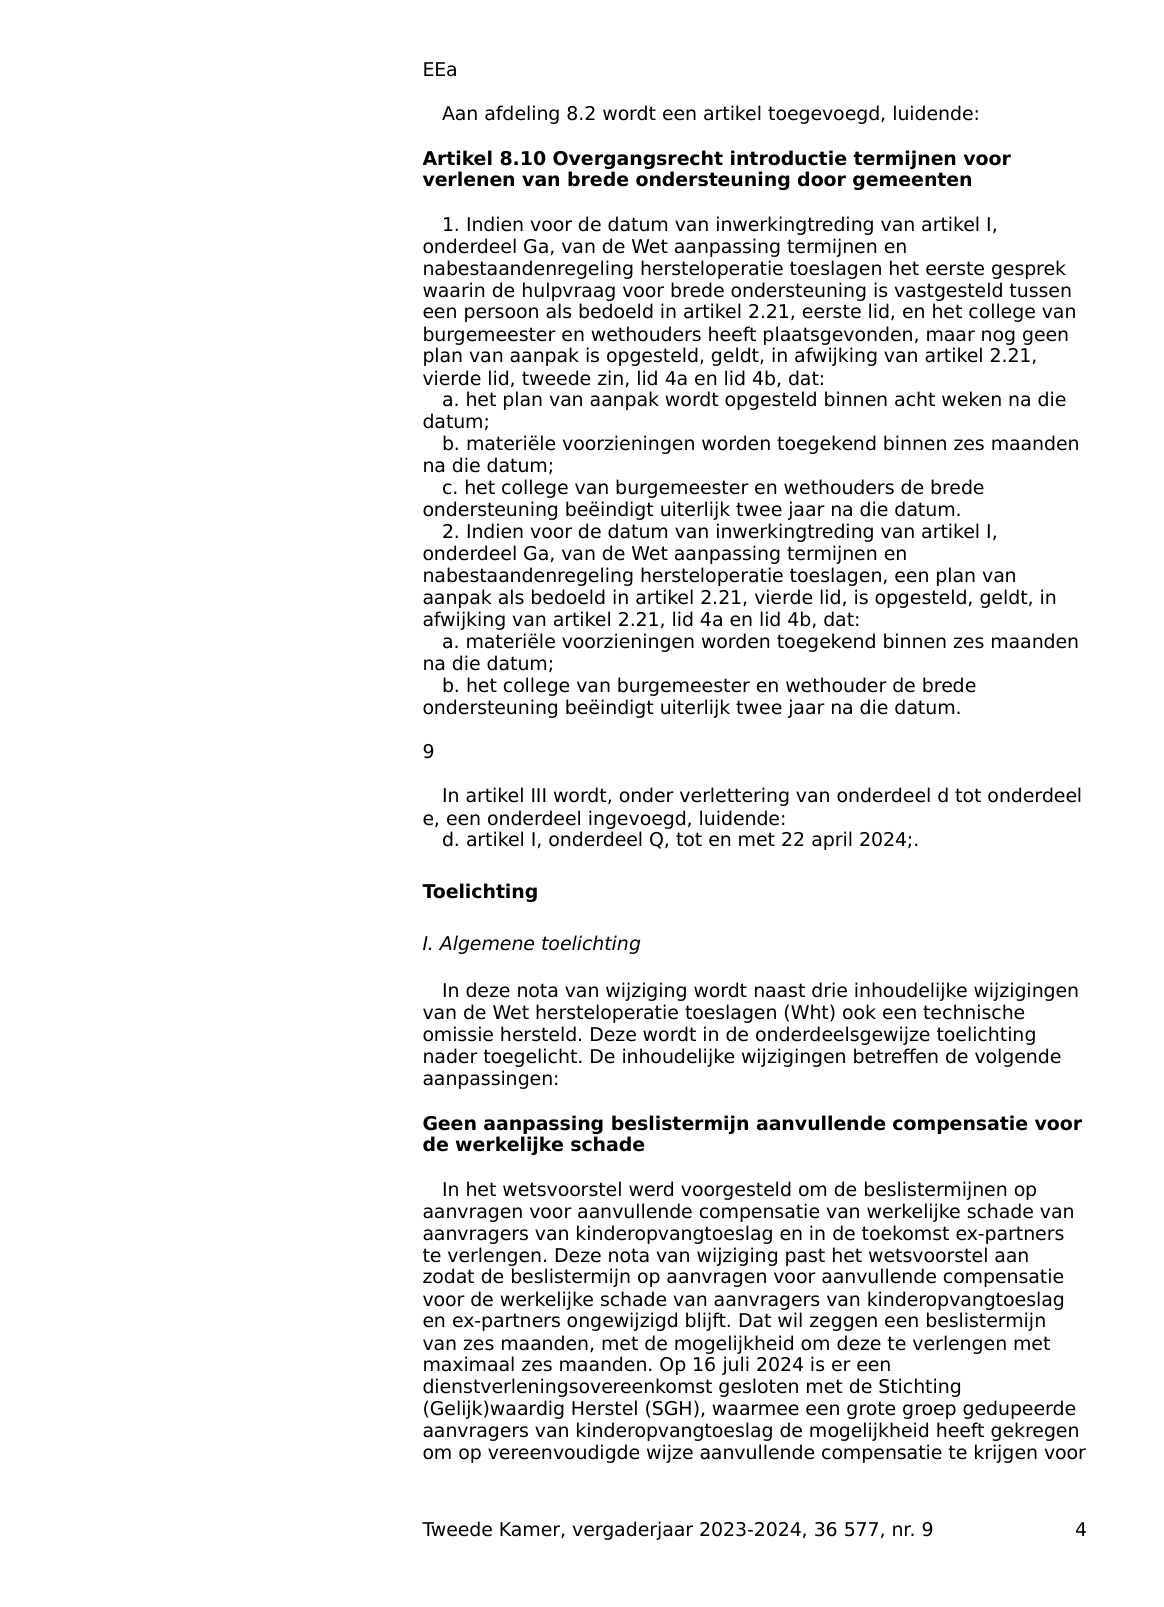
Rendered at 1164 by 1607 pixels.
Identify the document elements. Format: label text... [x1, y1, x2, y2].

text a. materiële voorzieningen worden toegekend binnen zes maanden na die datum; [422, 631, 1087, 675]
subtitle I. Algemene toelichting [422, 933, 1087, 955]
text In het wetsvoorstel werd voorgesteld om de beslistermijnen op aanvragen voor aanvullende compensatie van werkelijke schade van aanvragers van kinderopvangtoeslag en in de toekomst ex-partners te verlengen. Deze nota van wijziging past het wetsvoorstel aan zodat de beslistermijn op aanvragen voor aanvullende compensatie voor de werkelijke schade van aanvragers van kinderopvangtoeslag en ex-partners ongewijzigd blijft. Dat wil zeggen een beslistermijn van zes maanden, met de mogelijkheid om deze te verlengen met maximaal zes maanden. Op 16 juli 2024 is er een dienstverleningsovereenkomst gesloten met de Stichting (Gelijk)waardig Herstel (SGH), waarmee een grote groep gedupeerde aanvragers van kinderopvangtoeslag de mogelijkheid heeft gekregen om op vereenvoudigde wijze aanvullende compensatie te krijgen voor [422, 1178, 1087, 1464]
text b. materiële voorzieningen worden toegekend binnen zes maanden na die datum; [422, 433, 1087, 477]
text a. het plan van aanpak wordt opgesteld binnen acht weken na die datum; [422, 389, 1087, 433]
text In artikel III wordt, onder verlettering van onderdeel d tot onderdeel e, een onderdeel ingevoegd, luidende: [422, 785, 1087, 829]
text Aan afdeling 8.2 wordt een artikel toegevoegd, luidende: [422, 103, 1087, 125]
text b. het college van burgemeester en wethouder de brede ondersteuning beëindigt uiterlijk twee jaar na die datum. [422, 675, 1087, 719]
text 1. Indien voor de datum van inwerkingtreding van artikel I, onderdeel Ga, van de Wet aanpassing termijnen en nabestaandenregeling hersteloperatie toeslagen het eerste gesprek waarin de hulpvraag voor brede ondersteuning is vastgesteld tussen een persoon als bedoeld in artikel 2.21, eerste lid, en het college van burgemeester en wethouders heeft plaatsgevonden, maar nog geen plan van aanpak is opgesteld, geldt, in afwijking van artikel 2.21, vierde lid, tweede zin, lid 4a en lid 4b, dat: [422, 213, 1087, 389]
subtitle Artikel 8.10 Overgangsrecht introductie termijnen voor verlenen van brede ondersteuning door gemeenten [422, 147, 1087, 191]
subtitle Geen aanpassing beslistermijn aanvullende compensatie voor de werkelijke schade [422, 1112, 1087, 1156]
subtitle EEa [422, 59, 1087, 81]
text d. artikel I, onderdeel Q, tot en met 22 april 2024;. [422, 829, 1087, 851]
text In deze nota van wijziging wordt naast drie inhoudelijke wijzigingen van de Wet hersteloperatie toeslagen (Wht) ook een technische omissie hersteld. Deze wordt in de onderdeelsgewijze toelichting nader toegelicht. De inhoudelijke wijzigingen betreffen de volgende aanpassingen: [422, 980, 1087, 1090]
text c. het college van burgemeester en wethouders de brede ondersteuning beëindigt uiterlijk twee jaar na die datum. [422, 477, 1087, 521]
subtitle 9 [422, 741, 1087, 763]
text 2. Indien voor de datum van inwerkingtreding van artikel I, onderdeel Ga, van de Wet aanpassing termijnen en nabestaandenregeling hersteloperatie toeslagen, een plan van aanpak als bedoeld in artikel 2.21, vierde lid, is opgesteld, geldt, in afwijking van artikel 2.21, lid 4a en lid 4b, dat: [422, 521, 1087, 631]
subtitle Toelichting [422, 881, 1087, 903]
